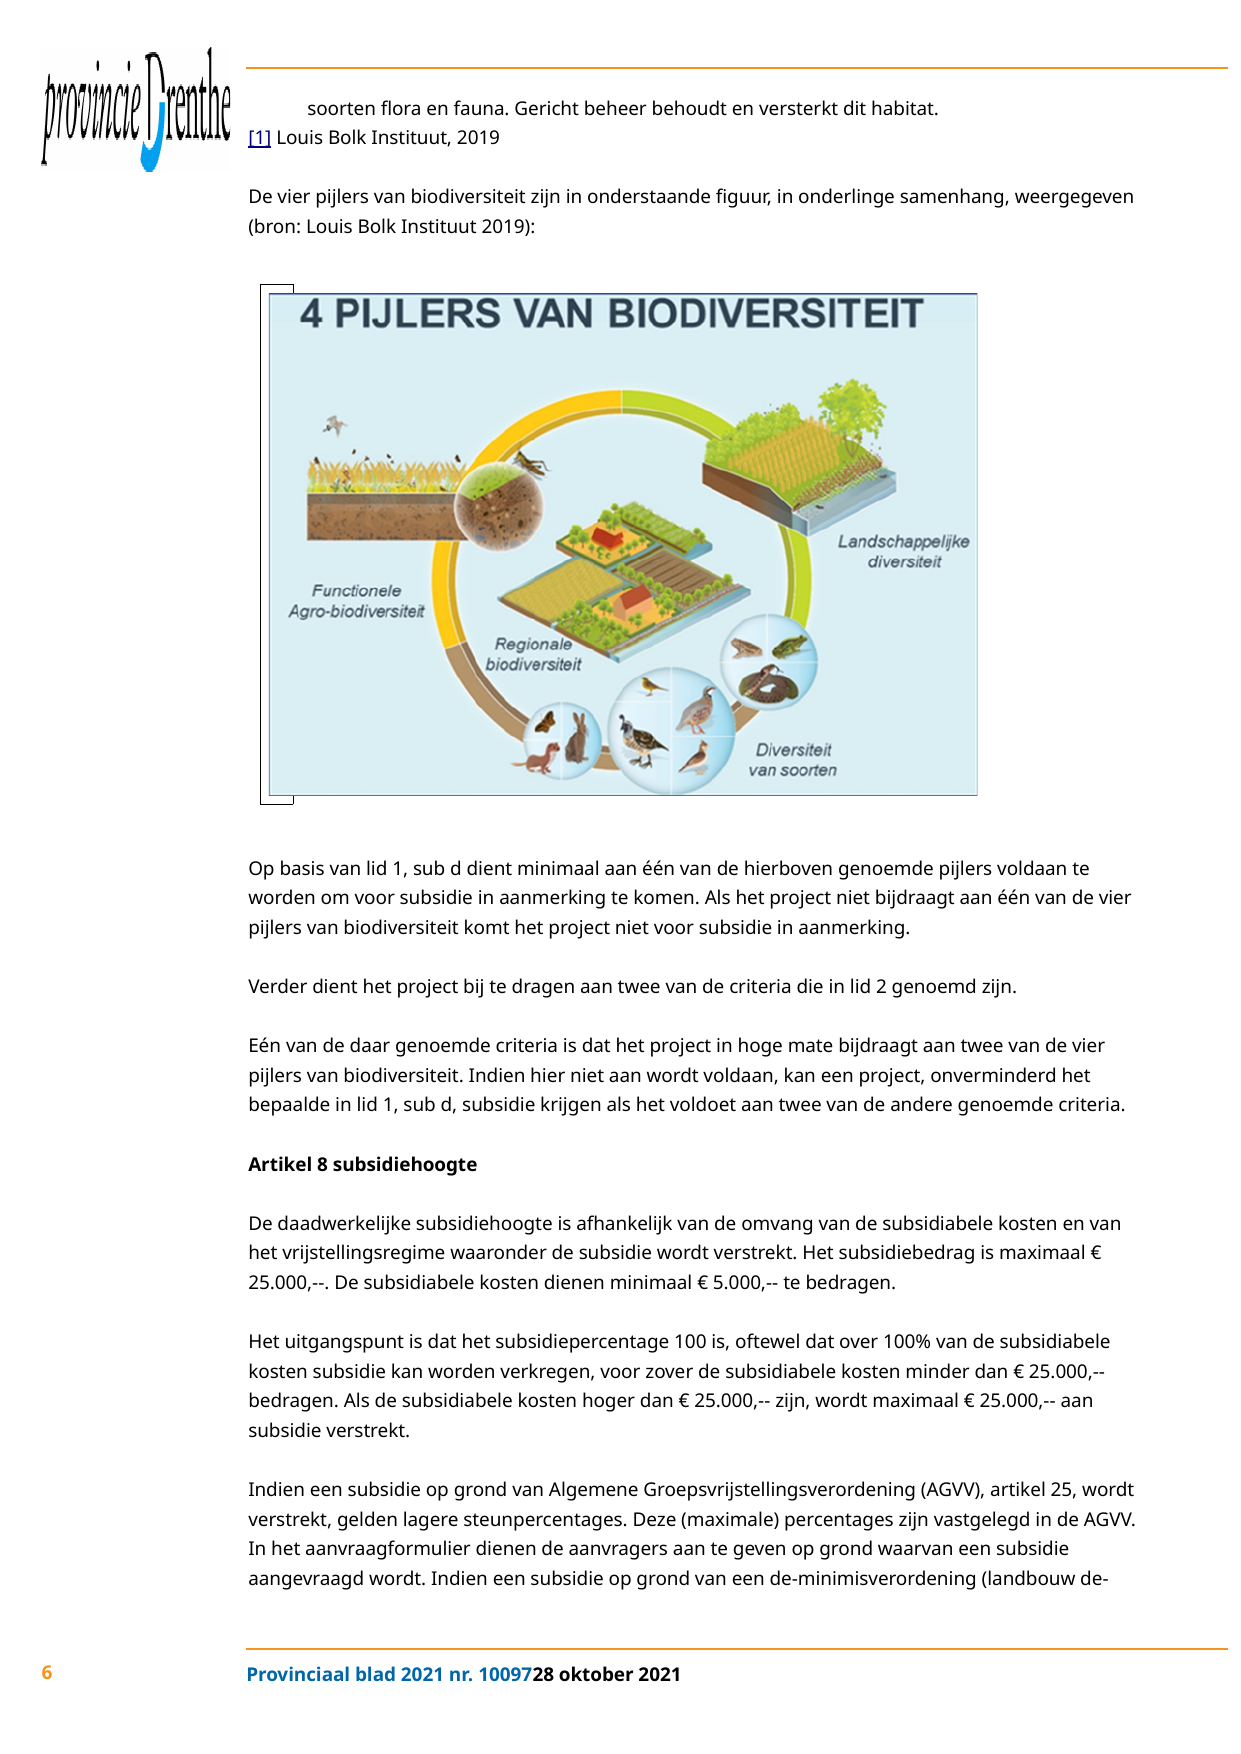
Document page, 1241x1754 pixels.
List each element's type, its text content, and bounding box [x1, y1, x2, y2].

list soorten flora en fauna. Gericht beheer behoudt en versterkt dit habitat. [248, 95, 1152, 121]
text Verder dient het project bij te dragen aan twee van de criteria die in lid 2 genoemd zijn. [248, 973, 1152, 999]
text De vier pijlers van biodiversiteit zijn in onderstaande figuur, in onderlinge samenhang, weergegeven (bron: Louis Bolk Instituut 2019): [248, 183, 1152, 239]
text Artikel 8 subsidiehoogte [248, 1151, 1152, 1177]
text Eén van de daar genoemde criteria is dat het project in hoge mate bijdraagt aan twee van de vier pijlers van biodiversiteit. Indien hier niet aan wordt voldaan, kan een project, onverminderd het bepaalde in lid 1, sub d, subsidie krijgen als het voldoet aan twee van de andere genoemde criteria. [248, 1032, 1152, 1117]
text De daadwerkelijke subsidiehoogte is afhankelijk van de omvang van de subsidiabele kosten en van het vrijstellingsregime waaronder de subsidie wordt verstrekt. Het subsidiebedrag is maximaal € 25.000,--. De subsidiabele kosten dienen minimaal € 5.000,-- te bedragen. [248, 1210, 1152, 1295]
picture [268, 293, 978, 796]
text Het uitgangspunt is dat het subsidiepercentage 100 is, oftewel dat over 100% van de subsidiabele kosten subsidie kan worden verkregen, voor zover de subsidiabele kosten minder dan € 25.000,-- bedragen. Als de subsidiabele kosten hoger dan € 25.000,-- zijn, wordt maximaal € 25.000,-- aan subsidie verstrekt. [248, 1328, 1152, 1443]
text Indien een subsidie op grond van Algemene Groepsvrijstellingsverordening (AGVV), artikel 25, wordt verstrekt, gelden lagere steunpercentages. Deze (maximale) percentages zijn vastgelegd in de AGVV. In het aanvraagformulier dienen de aanvragers aan te geven op grond waarvan een subsidie aangevraagd wordt. Indien een subsidie op grond van een de-minimisverordening (landbouw de- [248, 1476, 1152, 1591]
picture [41, 47, 231, 172]
text Op basis van lid 1, sub d dient minimaal aan één van de hierboven genoemde pijlers voldaan te worden om voor subsidie in aanmerking te komen. Als het project niet bijdraagt aan één van de vier pijlers van biodiversiteit komt het project niet voor subsidie in aanmerking. [248, 855, 1152, 940]
text [1] Louis Bolk Instituut, 2019 [248, 124, 1152, 150]
